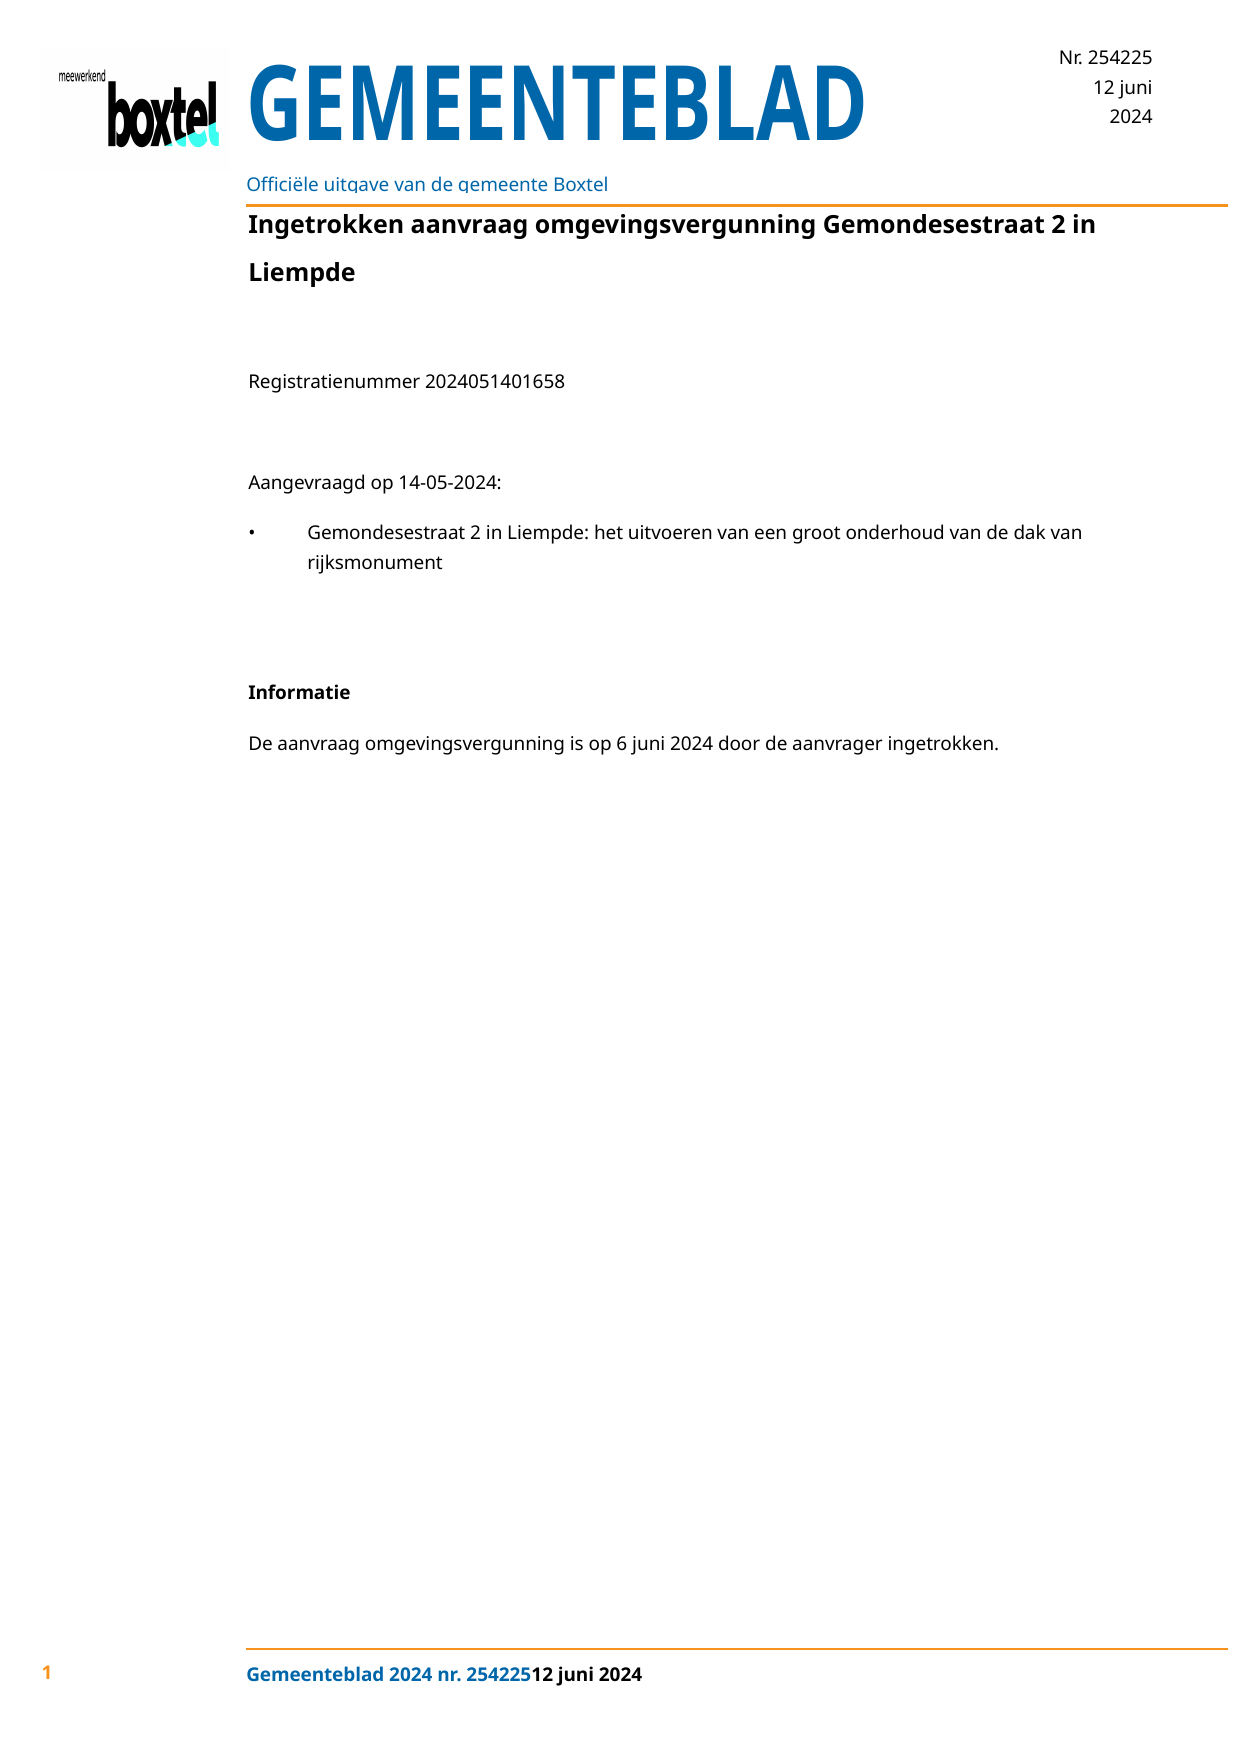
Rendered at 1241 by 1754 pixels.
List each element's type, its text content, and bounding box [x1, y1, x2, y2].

list Gemondesestraat 2 in Liempde: het uitvoeren van een groot onderhoud van de dak van rijksmonument [248, 519, 1152, 575]
text Ingetrokken aanvraag omgevingsvergunning Gemondesestraat 2 in Liempde [248, 207, 1152, 288]
text Aangevraagd op 14-05-2024: [248, 469, 1152, 495]
text Informatie [248, 679, 1152, 705]
text De aanvraag omgevingsvergunning is op 6 juni 2024 door de aanvrager ingetrokken. [248, 730, 1152, 756]
text Registratienummer 2024051401658 [248, 368, 1152, 394]
picture [41, 47, 231, 172]
